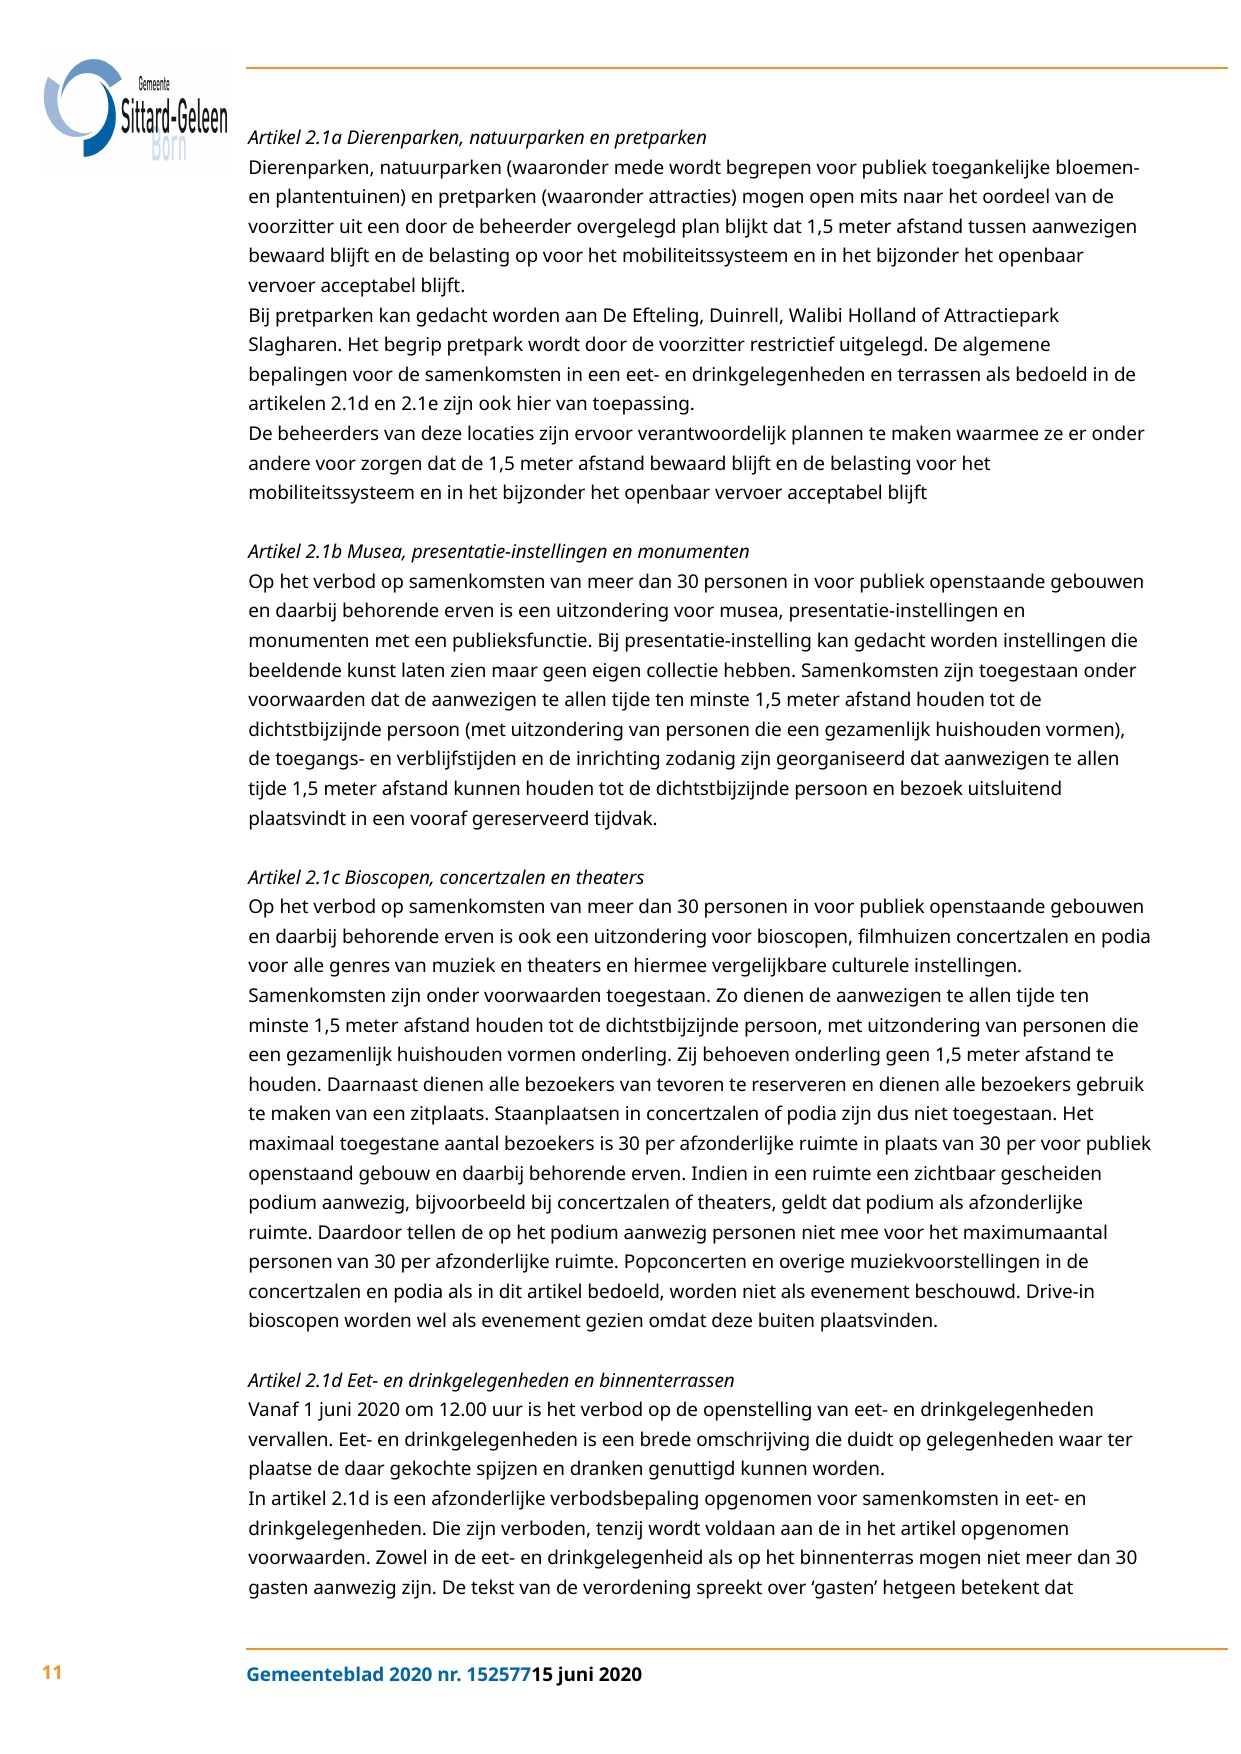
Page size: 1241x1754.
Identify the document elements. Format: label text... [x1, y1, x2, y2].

text Dierenparken, natuurparken (waaronder mede wordt begrepen voor publiek toegankelijke bloemen- en plantentuinen) en pretparken (waaronder attracties) mogen open mits naar het oordeel van de voorzitter uit een door de beheerder overgelegd plan blijkt dat 1,5 meter afstand tussen aanwezigen bewaard blijft en de belasting op voor het mobiliteitssysteem en in het bijzonder het openbaar vervoer acceptabel blijft. [248, 154, 1152, 298]
text Artikel 2.1a Dierenparken, natuurparken en pretparken [248, 124, 1152, 150]
text Artikel 2.1d Eet- en drinkgelegenheden en binnenterrassen [248, 1367, 1152, 1393]
picture [41, 47, 231, 172]
text Vanaf 1 juni 2020 om 12.00 uur is het verbod op de openstelling van eet- en drinkgelegenheden vervallen. Eet- en drinkgelegenheden is een brede omschrijving die duidt op gelegenheden waar ter plaatse de daar gekochte spijzen en dranken genuttigd kunnen worden. [248, 1396, 1152, 1481]
text Op het verbod op samenkomsten van meer dan 30 personen in voor publiek openstaande gebouwen en daarbij behorende erven is een uitzondering voor musea, presentatie-instellingen en monumenten met een publieksfunctie. Bij presentatie-instelling kan gedacht worden instellingen die beeldende kunst laten zien maar geen eigen collectie hebben. Samenkomsten zijn toegestaan onder voorwaarden dat de aanwezigen te allen tijde ten minste 1,5 meter afstand houden tot de dichtstbijzijnde persoon (met uitzondering van personen die een gezamenlijk huishouden vormen), de toegangs- en verblijfstijden en de inrichting zodanig zijn georganiseerd dat aanwezigen te allen tijde 1,5 meter afstand kunnen houden tot de dichtstbijzijnde persoon en bezoek uitsluitend plaatsvindt in een vooraf gereserveerd tijdvak. [248, 568, 1152, 831]
text Bij pretparken kan gedacht worden aan De Efteling, Duinrell, Walibi Holland of Attractiepark Slagharen. Het begrip pretpark wordt door de voorzitter restrictief uitgelegd. De algemene bepalingen voor de samenkomsten in een eet- en drinkgelegenheden en terrassen als bedoeld in de artikelen 2.1d en 2.1e zijn ook hier van toepassing. [248, 302, 1152, 416]
text Artikel 2.1b Musea, presentatie-instellingen en monumenten [248, 538, 1152, 564]
text Artikel 2.1c Bioscopen, concertzalen en theaters [248, 864, 1152, 890]
text De beheerders van deze locaties zijn ervoor verantwoordelijk plannen te maken waarmee ze er onder andere voor zorgen dat de 1,5 meter afstand bewaard blijft en de belasting voor het mobiliteitssysteem en in het bijzonder het openbaar vervoer acceptabel blijft [248, 420, 1152, 505]
text Op het verbod op samenkomsten van meer dan 30 personen in voor publiek openstaande gebouwen en daarbij behorende erven is ook een uitzondering voor bioscopen, filmhuizen concertzalen en podia voor alle genres van muziek en theaters en hiermee vergelijkbare culturele instellingen. Samenkomsten zijn onder voorwaarden toegestaan. Zo dienen de aanwezigen te allen tijde ten minste 1,5 meter afstand houden tot de dichtstbijzijnde persoon, met uitzondering van personen die een gezamenlijk huishouden vormen onderling. Zij behoeven onderling geen 1,5 meter afstand te houden. Daarnaast dienen alle bezoekers van tevoren te reserveren en dienen alle bezoekers gebruik te maken van een zitplaats. Staanplaatsen in concertzalen of podia zijn dus niet toegestaan. Het maximaal toegestane aantal bezoekers is 30 per afzonderlijke ruimte in plaats van 30 per voor publiek openstaand gebouw en daarbij behorende erven. Indien in een ruimte een zichtbaar gescheiden podium aanwezig, bijvoorbeeld bij concertzalen of theaters, geldt dat podium als afzonderlijke ruimte. Daardoor tellen de op het podium aanwezig personen niet mee voor het maximumaantal personen van 30 per afzonderlijke ruimte. Popconcerten en overige muziekvoorstellingen in de concertzalen en podia als in dit artikel bedoeld, worden niet als evenement beschouwd. Drive-in bioscopen worden wel als evenement gezien omdat deze buiten plaatsvinden. [248, 893, 1152, 1333]
text In artikel 2.1d is een afzonderlijke verbodsbepaling opgenomen voor samenkomsten in eet- en drinkgelegenheden. Die zijn verboden, tenzij wordt voldaan aan de in het artikel opgenomen voorwaarden. Zowel in de eet- en drinkgelegenheid als op het binnenterras mogen niet meer dan 30 gasten aanwezig zijn. De tekst van de verordening spreekt over ‘gasten’ hetgeen betekent dat [248, 1485, 1152, 1600]
